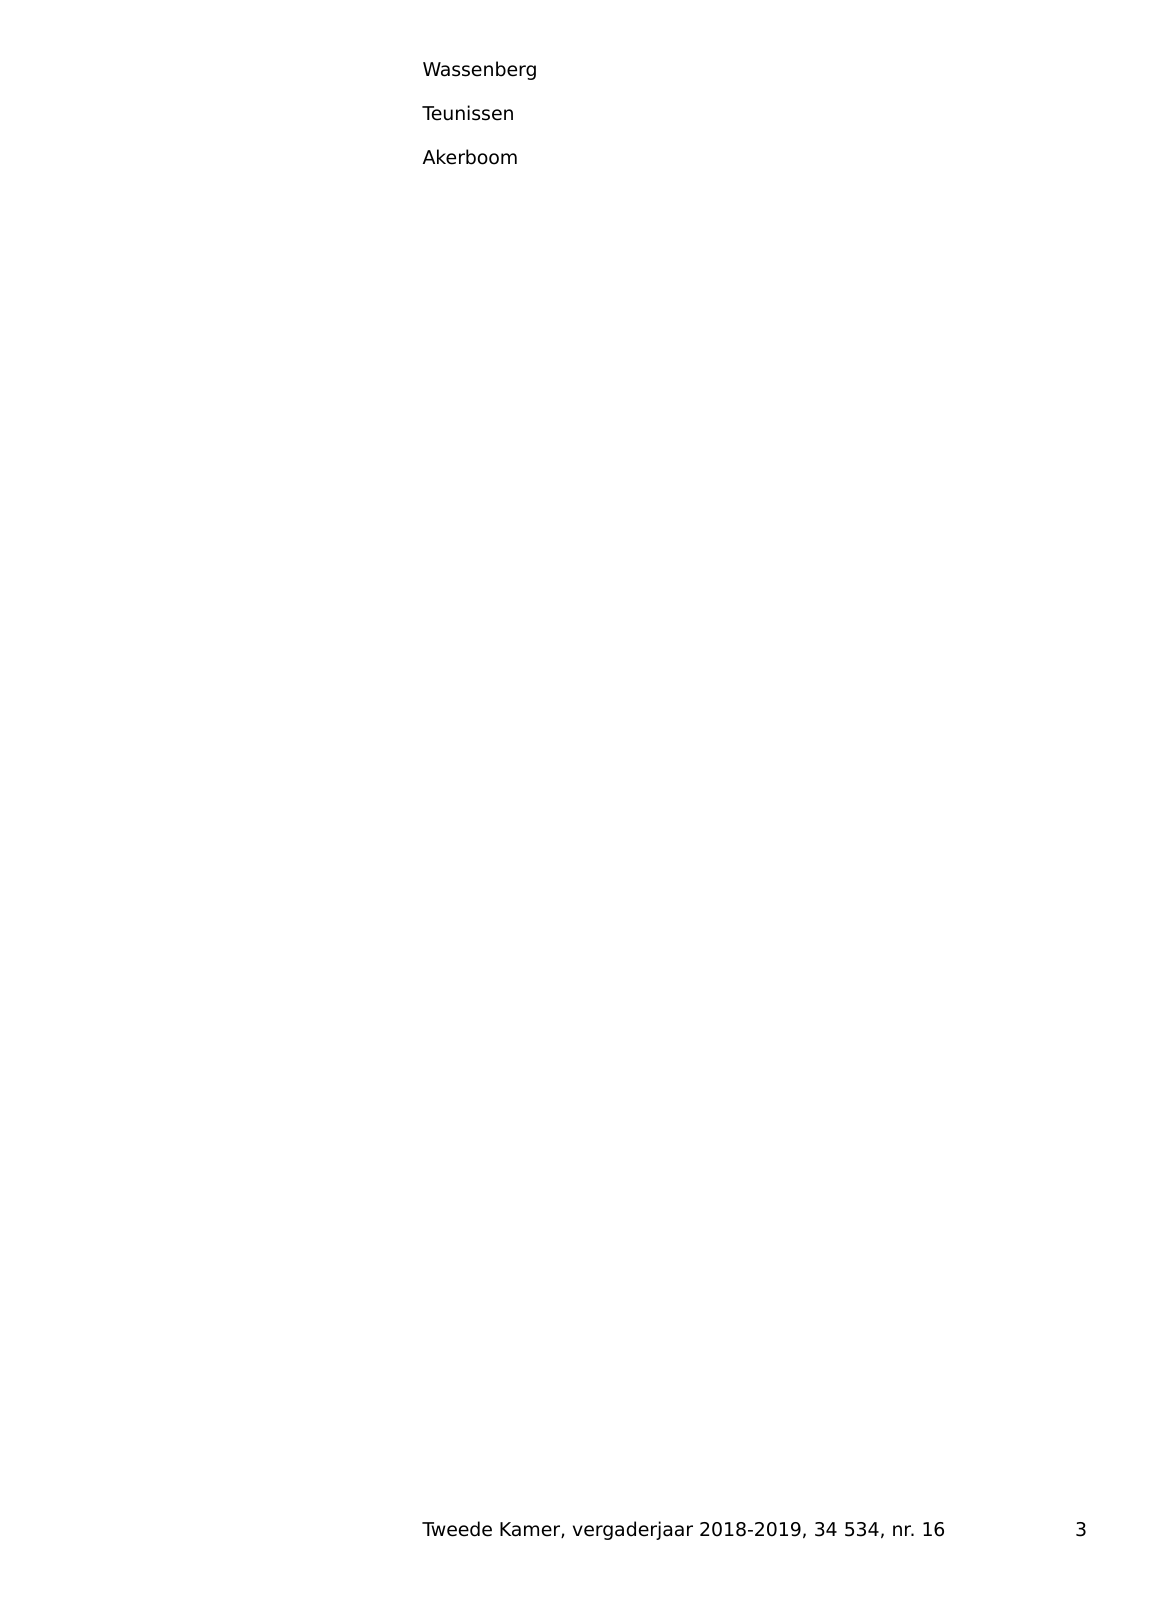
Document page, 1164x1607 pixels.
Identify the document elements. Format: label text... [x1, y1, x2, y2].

text Wassenberg Teunissen Akerboom [422, 59, 1087, 169]
